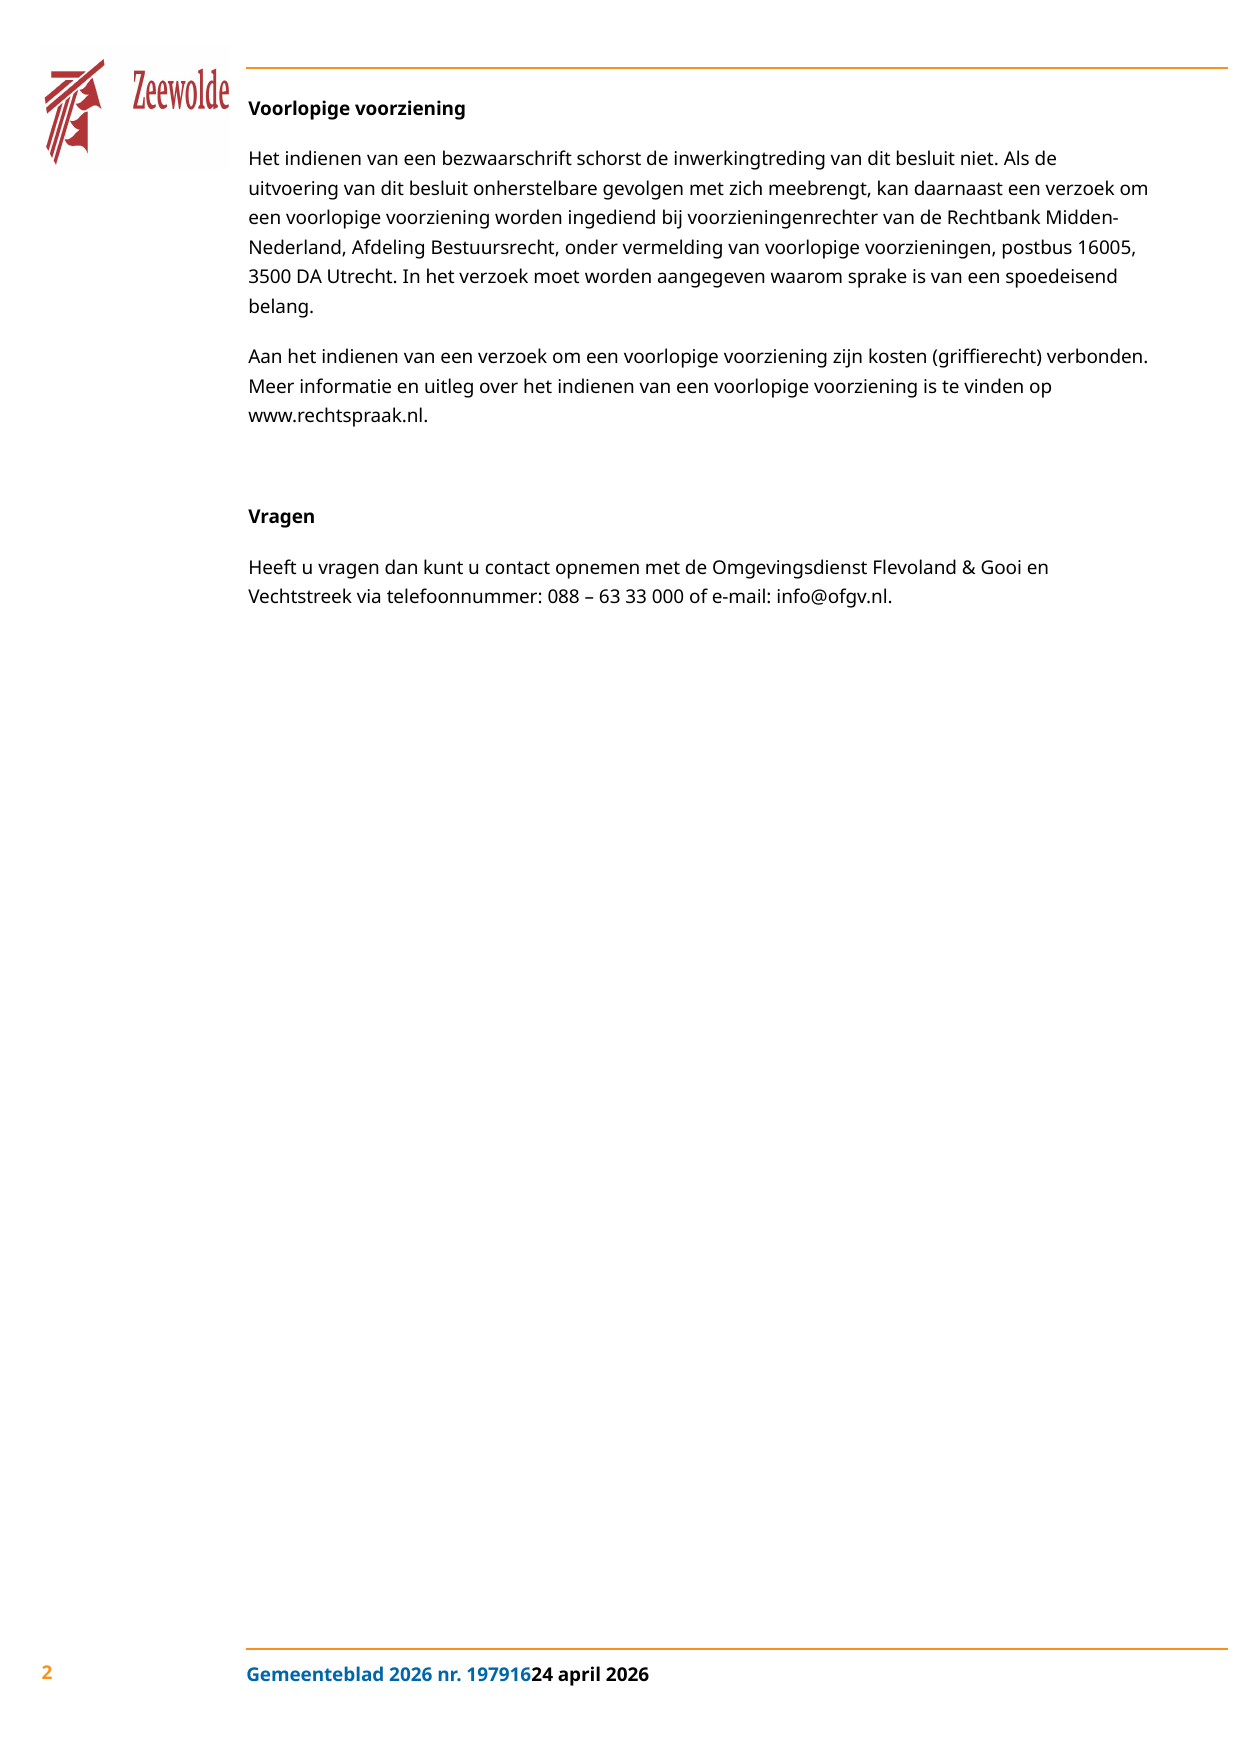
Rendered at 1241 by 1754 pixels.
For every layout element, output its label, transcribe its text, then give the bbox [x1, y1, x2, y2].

picture [41, 47, 231, 172]
text Voorlopige voorziening [248, 95, 1152, 121]
text Het indienen van een bezwaarschrift schorst de inwerkingtreding van dit besluit niet. Als de uitvoering van dit besluit onherstelbare gevolgen met zich meebrengt, kan daarnaast een verzoek om een voorlopige voorziening worden ingediend bij voorzieningenrechter van de Rechtbank Midden-Nederland, Afdeling Bestuursrecht, onder vermelding van voorlopige voorzieningen, postbus 16005, 3500 DA Utrecht. In het verzoek moet worden aangegeven waarom sprake is van een spoedeisend belang. [248, 145, 1152, 319]
text Vragen [248, 503, 1152, 529]
text Aan het indienen van een verzoek om een voorlopige voorziening zijn kosten (griffierecht) verbonden. Meer informatie en uitleg over het indienen van een voorlopige voorziening is te vinden op www.rechtspraak.nl. [248, 343, 1152, 428]
text Heeft u vragen dan kunt u contact opnemen met de Omgevingsdienst Flevoland & Gooi en Vechtstreek via telefoonnummer: 088 – 63 33 000 of e-mail: info@ofgv.nl. [248, 554, 1152, 609]
